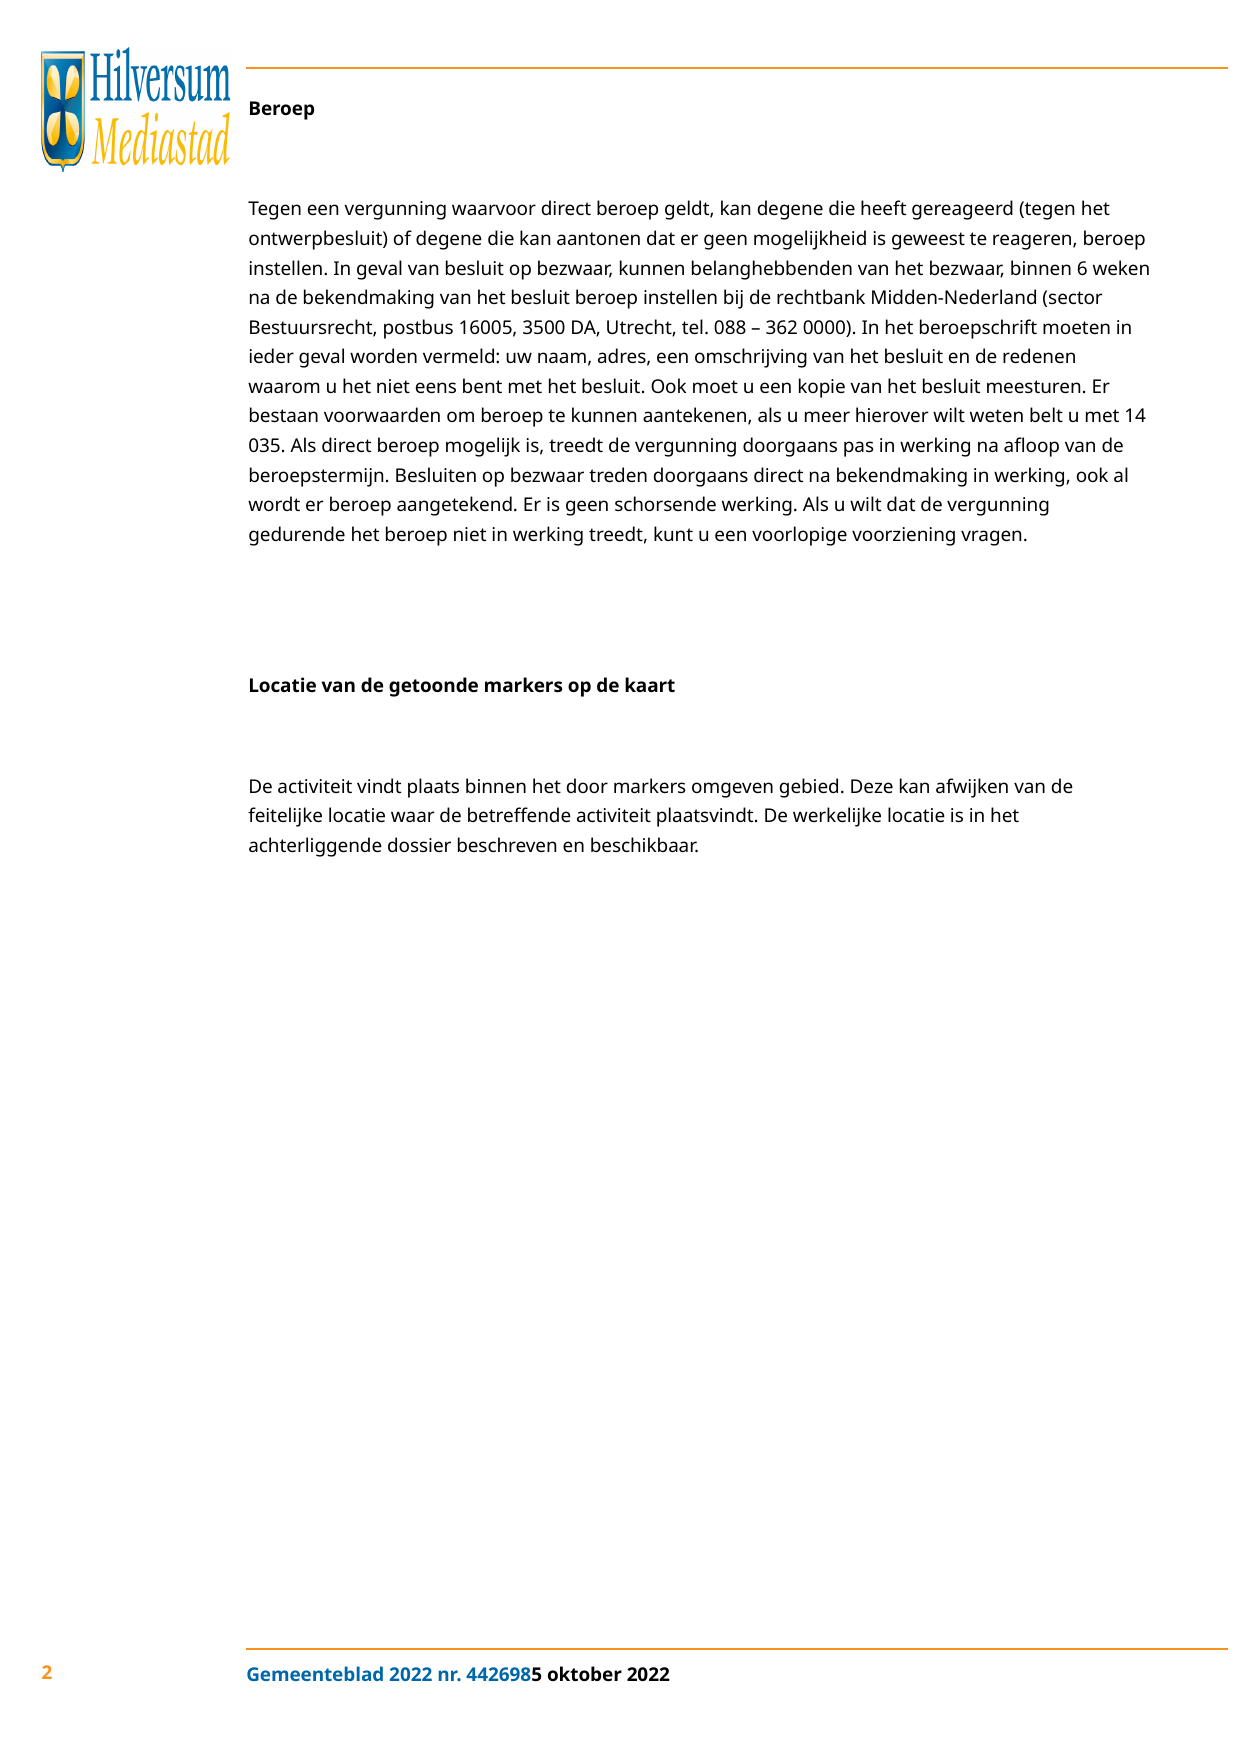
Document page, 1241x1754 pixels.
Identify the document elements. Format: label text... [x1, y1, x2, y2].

text Locatie van de getoonde markers op de kaart [248, 672, 1152, 698]
picture [41, 47, 231, 172]
text Tegen een vergunning waarvoor direct beroep geldt, kan degene die heeft gereageerd (tegen het ontwerpbesluit) of degene die kan aantonen dat er geen mogelijkheid is geweest te reageren, beroep instellen. In geval van besluit op bezwaar, kunnen belanghebbenden van het bezwaar, binnen 6 weken na de bekendmaking van het besluit beroep instellen bij de rechtbank Midden-Nederland (sector Bestuursrecht, postbus 16005, 3500 DA, Utrecht, tel. 088 – 362 0000). In het beroepschrift moeten in ieder geval worden vermeld: uw naam, adres, een omschrijving van het besluit en de redenen waarom u het niet eens bent met het besluit. Ook moet u een kopie van het besluit meesturen. Er bestaan voorwaarden om beroep te kunnen aantekenen, als u meer hierover wilt weten belt u met 14 035. Als direct beroep mogelijk is, treedt de vergunning doorgaans pas in werking na afloop van de beroepstermijn. Besluiten op bezwaar treden doorgaans direct na bekendmaking in werking, ook al wordt er beroep aangetekend. Er is geen schorsende werking. Als u wilt dat de vergunning gedurende het beroep niet in werking treedt, kunt u een voorlopige voorziening vragen. [248, 196, 1152, 547]
text Beroep [248, 95, 1152, 121]
text De activiteit vindt plaats binnen het door markers omgeven gebied. Deze kan afwijken van de feitelijke locatie waar de betreffende activiteit plaatsvindt. De werkelijke locatie is in het achterliggende dossier beschreven en beschikbaar. [248, 773, 1152, 858]
